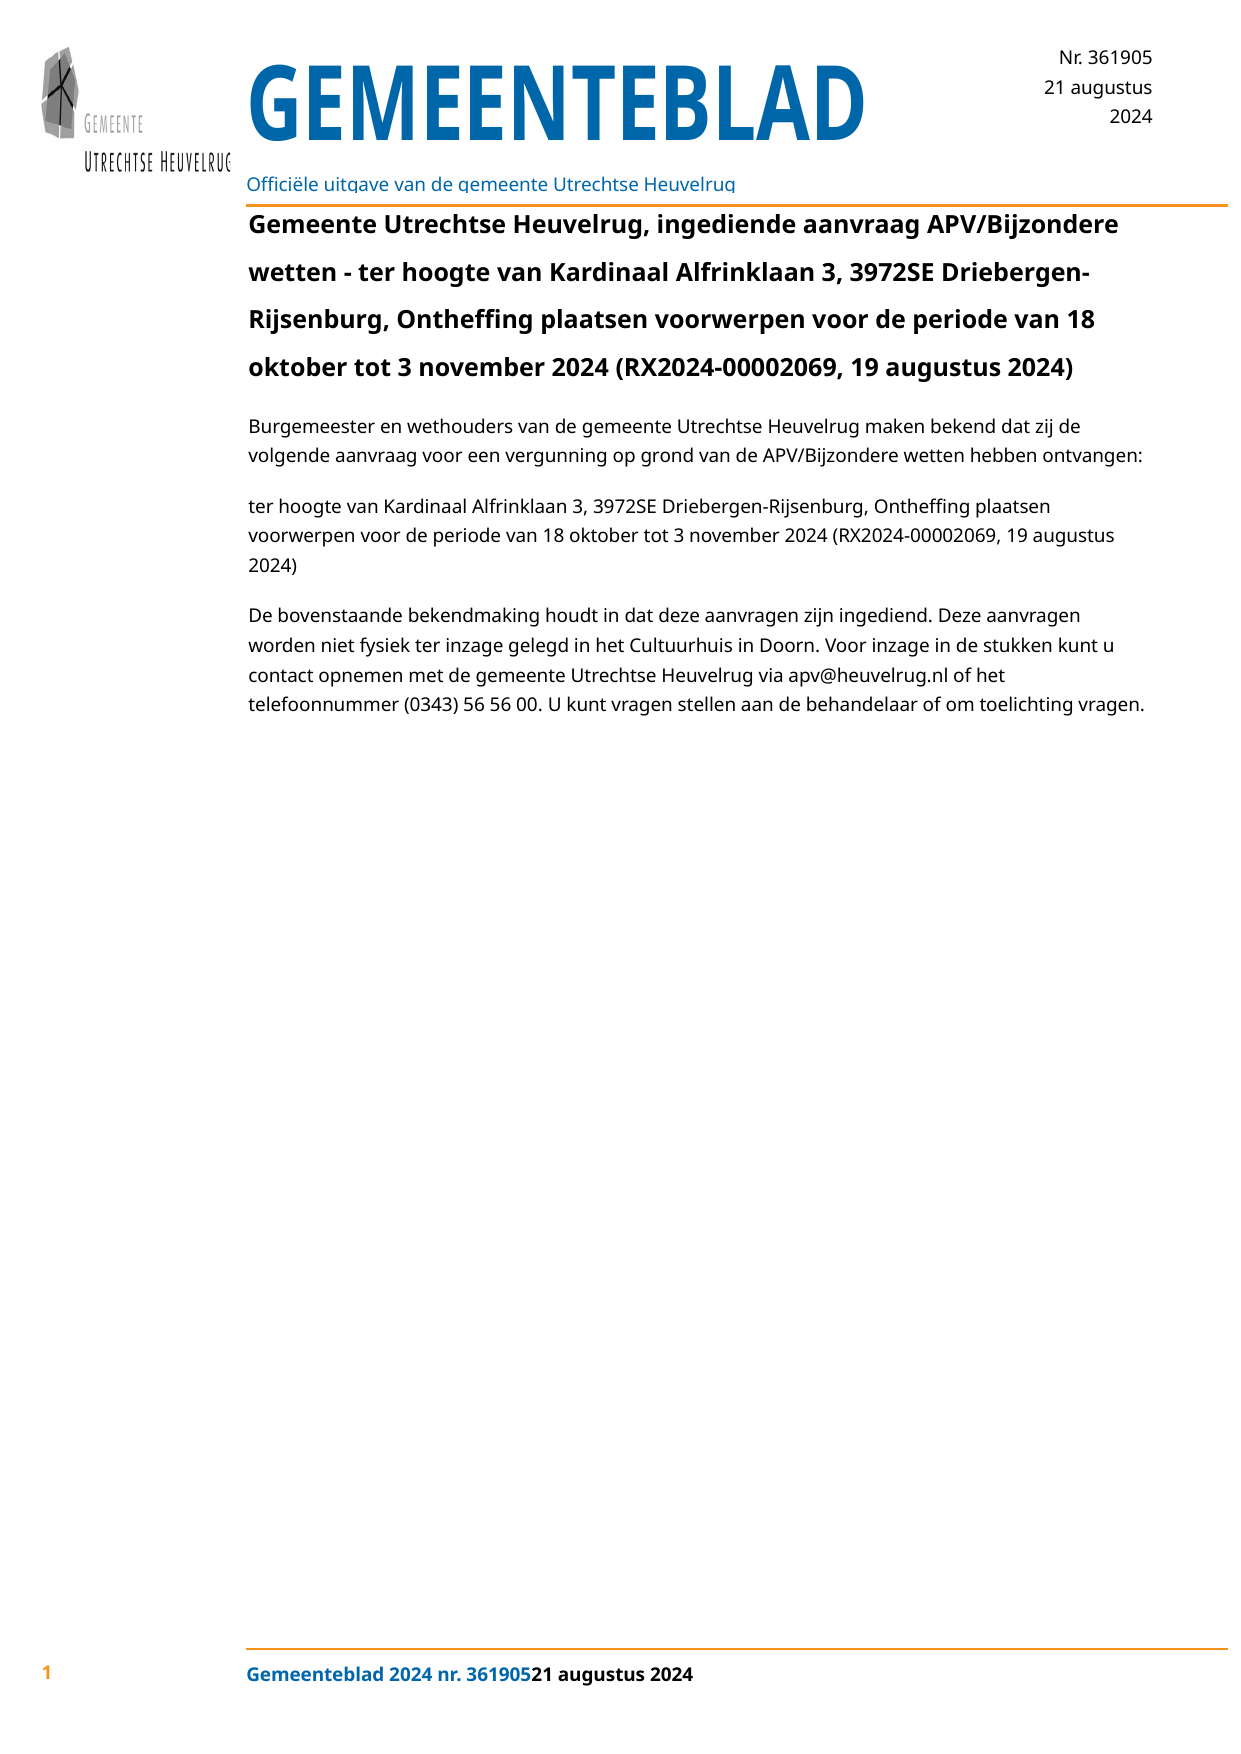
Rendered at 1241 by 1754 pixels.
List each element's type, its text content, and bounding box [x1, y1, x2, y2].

text ter hoogte van Kardinaal Alfrinklaan 3, 3972SE Driebergen-Rijsenburg, Ontheffing plaatsen voorwerpen voor de periode van 18 oktober tot 3 november 2024 (RX2024-00002069, 19 augustus 2024) [248, 493, 1152, 578]
text Burgemeester en wethouders van de gemeente Utrechtse Heuvelrug maken bekend dat zij de volgende aanvraag voor een vergunning op grond van de APV/Bijzondere wetten hebben ontvangen: [248, 413, 1152, 468]
text Gemeente Utrechtse Heuvelrug, ingediende aanvraag APV/Bijzondere wetten - ter hoogte van Kardinaal Alfrinklaan 3, 3972SE Driebergen-Rijsenburg, Ontheffing plaatsen voorwerpen voor de periode van 18 oktober tot 3 november 2024 (RX2024-00002069, 19 augustus 2024) [248, 207, 1152, 384]
text De bovenstaande bekendmaking houdt in dat deze aanvragen zijn ingediend. Deze aanvragen worden niet fysiek ter inzage gelegd in het Cultuurhuis in Doorn. Voor inzage in de stukken kunt u contact opnemen met de gemeente Utrechtse Heuvelrug via apv@heuvelrug.nl of het telefoonnummer (0343) 56 56 00. U kunt vragen stellen aan de behandelaar of om toelichting vragen. [248, 603, 1152, 717]
picture [41, 47, 231, 172]
